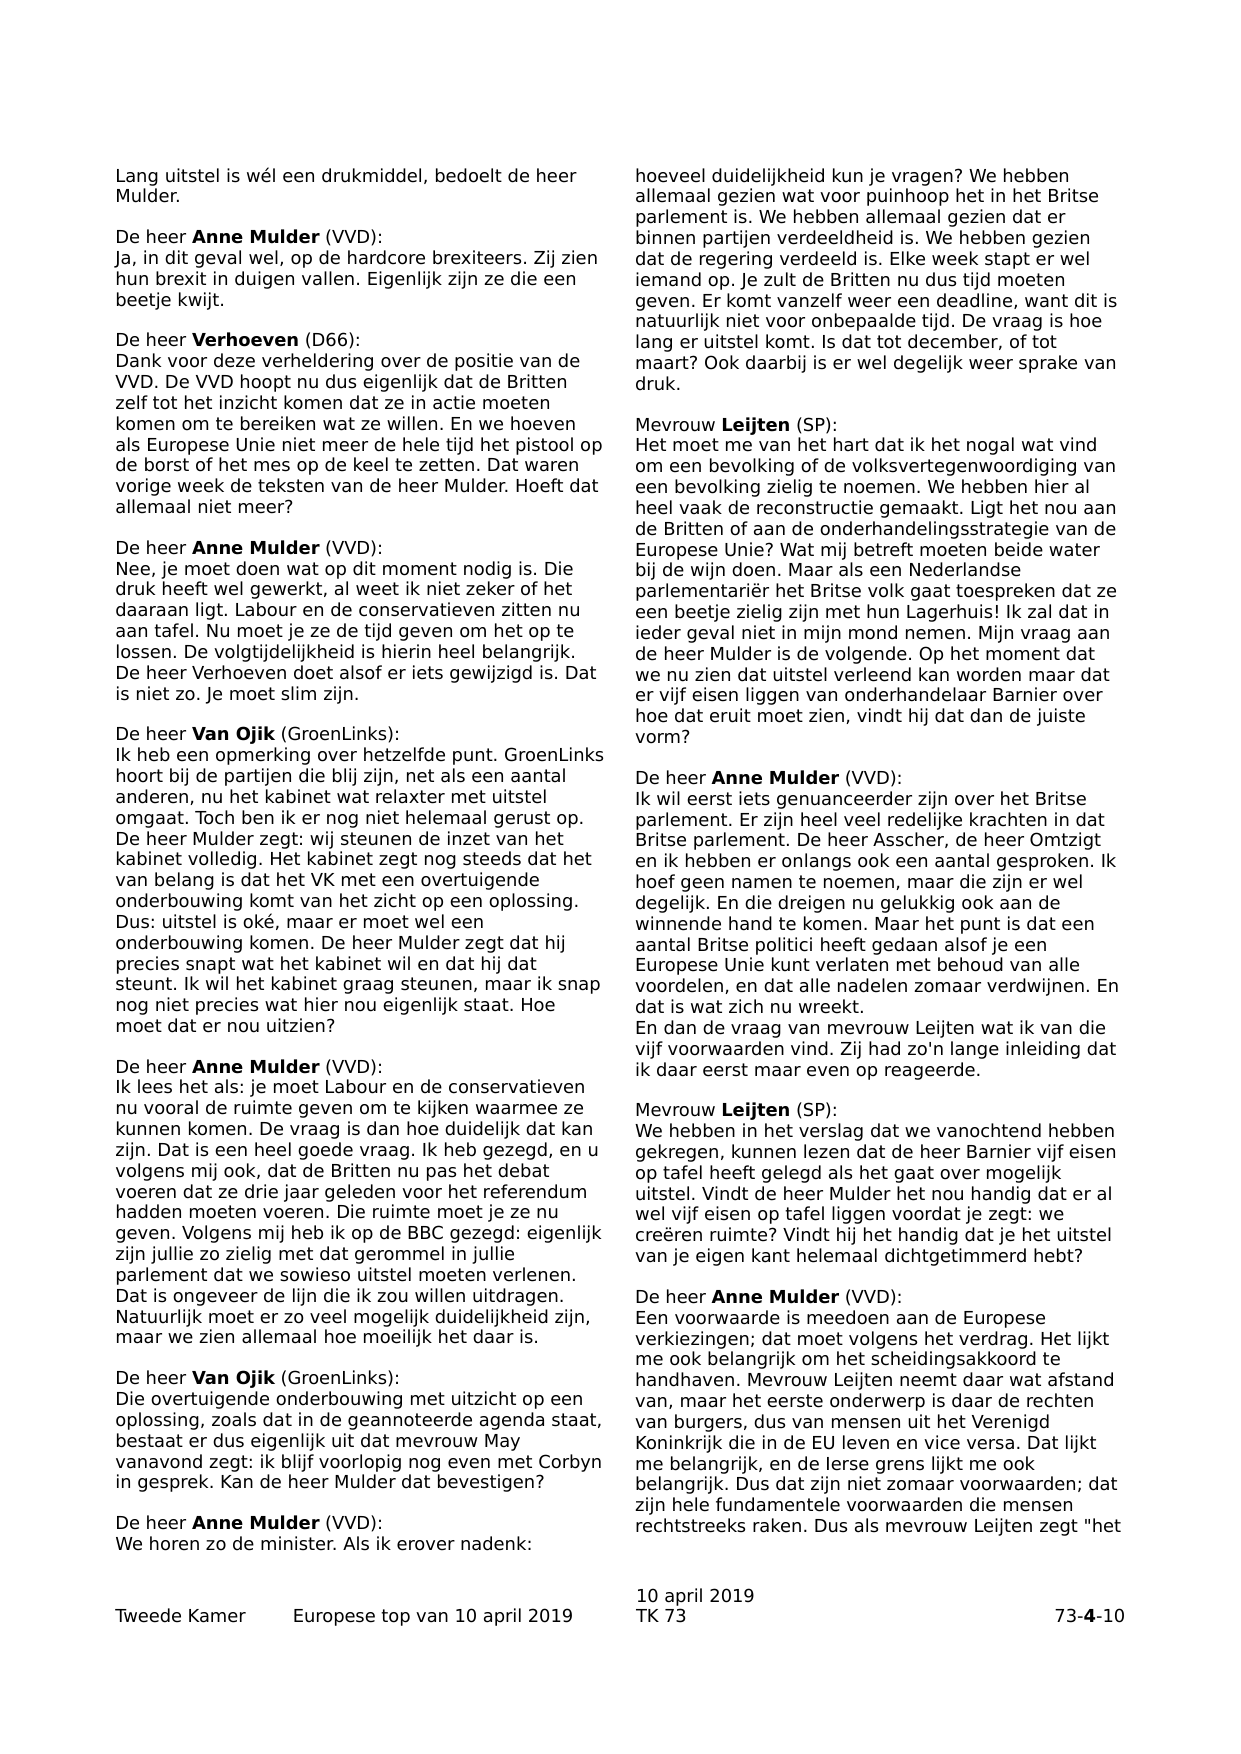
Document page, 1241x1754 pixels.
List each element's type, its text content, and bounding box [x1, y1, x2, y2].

text Ja, in dit geval wel, op de hardcore brexiteers. Zij zien hun brexit in duigen vallen. Eigenlijk zijn ze die een beetje kwijt. [115, 248, 605, 310]
text Ik heb een opmerking over hetzelfde punt. GroenLinks hoort bij de partijen die blij zijn, net als een aantal anderen, nu het kabinet wat relaxter met uitstel omgaat. Toch ben ik er nog niet helemaal gerust op. De heer Mulder zegt: wij steunen de inzet van het kabinet volledig. Het kabinet zegt nog steeds dat het van belang is dat het VK met een overtuigende onderbouwing komt van het zicht op een oplossing. Dus: uitstel is oké, maar er moet wel een onderbouwing komen. De heer Mulder zegt dat hij precies snapt wat het kabinet wil en dat hij dat steunt. Ik wil het kabinet graag steunen, maar ik snap nog niet precies wat hier nou eigenlijk staat. Hoe moet dat er nou uitzien? [115, 745, 605, 1037]
text De heer Anne Mulder (VVD): [115, 538, 605, 558]
text Een voorwaarde is meedoen aan de Europese verkiezingen; dat moet volgens het verdrag. Het lijkt me ook belangrijk om het scheidingsakkoord te handhaven. Mevrouw Leijten neemt daar wat afstand van, maar het eerste onderwerp is daar de rechten van burgers, dus van mensen uit het Verenigd Koninkrijk die in de EU leven en vice versa. Dat lijkt me belangrijk, en de Ierse grens lijkt me ook belangrijk. Dus dat zijn niet zomaar voorwaarden; dat zijn hele fundamentele voorwaarden die mensen rechtstreeks raken. Dus als mevrouw Leijten zegt "het [635, 1307, 1125, 1537]
text De heer Anne Mulder (VVD): [635, 768, 1125, 788]
text De heer Anne Mulder (VVD): [115, 1057, 605, 1077]
text We hebben in het verslag dat we vanochtend hebben gekregen, kunnen lezen dat de heer Barnier vijf eisen op tafel heeft gelegd als het gaat over mogelijk uitstel. Vindt de heer Mulder het nou handig dat er al wel vijf eisen op tafel liggen voordat je zegt: we creëren ruimte? Vindt hij het handig dat je het uitstel van je eigen kant helemaal dichtgetimmerd hebt? [635, 1121, 1125, 1267]
text Mevrouw Leijten (SP): [635, 414, 1125, 435]
text De heer Anne Mulder (VVD): [115, 227, 605, 248]
text De heer Van Ojik (GroenLinks): [115, 724, 605, 745]
text Nee, je moet doen wat op dit moment nodig is. Die druk heeft wel gewerkt, al weet ik niet zeker of het daaraan ligt. Labour en de conservatieven zitten nu aan tafel. Nu moet je ze de tijd geven om het op te lossen. De volgtijdelijkheid is hierin heel belangrijk. De heer Verhoeven doet alsof er iets gewijzigd is. Dat is niet zo. Je moet slim zijn. [115, 558, 605, 704]
text We horen zo de minister. Als ik erover nadenk: [115, 1534, 605, 1554]
text Ik lees het als: je moet Labour en de conservatieven nu vooral de ruimte geven om te kijken waarmee ze kunnen komen. De vraag is dan hoe duidelijk dat kan zijn. Dat is een heel goede vraag. Ik heb gezegd, en u volgens mij ook, dat de Britten nu pas het debat voeren dat ze drie jaar geleden voor het referendum hadden moeten voeren. Die ruimte moet je ze nu geven. Volgens mij heb ik op de BBC gezegd: eigenlijk zijn jullie zo zielig met dat gerommel in jullie parlement dat we sowieso uitstel moeten verlenen. Dat is ongeveer de lijn die ik zou willen uitdragen. Natuurlijk moet er zo veel mogelijk duidelijkheid zijn, maar we zien allemaal hoe moeilijk het daar is. [115, 1077, 605, 1348]
text De heer Anne Mulder (VVD): [635, 1287, 1125, 1307]
text De heer Van Ojik (GroenLinks): [115, 1368, 605, 1389]
text Ik wil eerst iets genuanceerder zijn over het Britse parlement. Er zijn heel veel redelijke krachten in dat Britse parlement. De heer Asscher, de heer Omtzigt en ik hebben er onlangs ook een aantal gesproken. Ik hoef geen namen te noemen, maar die zijn er wel degelijk. En die dreigen nu gelukkig ook aan de winnende hand te komen. Maar het punt is dat een aantal Britse politici heeft gedaan alsof je een Europese Unie kunt verlaten met behoud van alle voordelen, en dat alle nadelen zomaar verdwijnen. En dat is wat zich nu wreekt. [635, 788, 1125, 1018]
text Mevrouw Leijten (SP): [635, 1100, 1125, 1121]
text hoeveel duidelijkheid kun je vragen? We hebben allemaal gezien wat voor puinhoop het in het Britse parlement is. We hebben allemaal gezien dat er binnen partijen verdeeldheid is. We hebben gezien dat de regering verdeeld is. Elke week stapt er wel iemand op. Je zult de Britten nu dus tijd moeten geven. Er komt vanzelf weer een deadline, want dit is natuurlijk niet voor onbepaalde tijd. De vraag is hoe lang er uitstel komt. Is dat tot december, of tot maart? Ook daarbij is er wel degelijk weer sprake van druk. [635, 165, 1125, 394]
text Lang uitstel is wél een drukmiddel, bedoelt de heer Mulder. [115, 165, 605, 207]
text De heer Anne Mulder (VVD): [115, 1513, 605, 1534]
text Het moet me van het hart dat ik het nogal wat vind om een bevolking of de volksvertegenwoordiging van een bevolking zielig te noemen. We hebben hier al heel vaak de reconstructie gemaakt. Ligt het nou aan de Britten of aan de onderhandelingsstrategie van de Europese Unie? Wat mij betreft moeten beide water bij de wijn doen. Maar als een Nederlandse parlementariër het Britse volk gaat toespreken dat ze een beetje zielig zijn met hun Lagerhuis! Ik zal dat in ieder geval niet in mijn mond nemen. Mijn vraag aan de heer Mulder is de volgende. Op het moment dat we nu zien dat uitstel verleend kan worden maar dat er vijf eisen liggen van onderhandelaar Barnier over hoe dat eruit moet zien, vindt hij dat dan de juiste vorm? [635, 435, 1125, 748]
text En dan de vraag van mevrouw Leijten wat ik van die vijf voorwaarden vind. Zij had zo'n lange inleiding dat ik daar eerst maar even op reageerde. [635, 1018, 1125, 1080]
text De heer Verhoeven (D66): [115, 330, 605, 351]
text Die overtuigende onderbouwing met uitzicht op een oplossing, zoals dat in de geannoteerde agenda staat, bestaat er dus eigenlijk uit dat mevrouw May vanavond zegt: ik blijf voorlopig nog even met Corbyn in gesprek. Kan de heer Mulder dat bevestigen? [115, 1389, 605, 1493]
text Dank voor deze verheldering over de positie van de VVD. De VVD hoopt nu dus eigenlijk dat de Britten zelf tot het inzicht komen dat ze in actie moeten komen om te bereiken wat ze willen. En we hoeven als Europese Unie niet meer de hele tijd het pistool op de borst of het mes op de keel te zetten. Dat waren vorige week de teksten van de heer Mulder. Hoeft dat allemaal niet meer? [115, 351, 605, 518]
